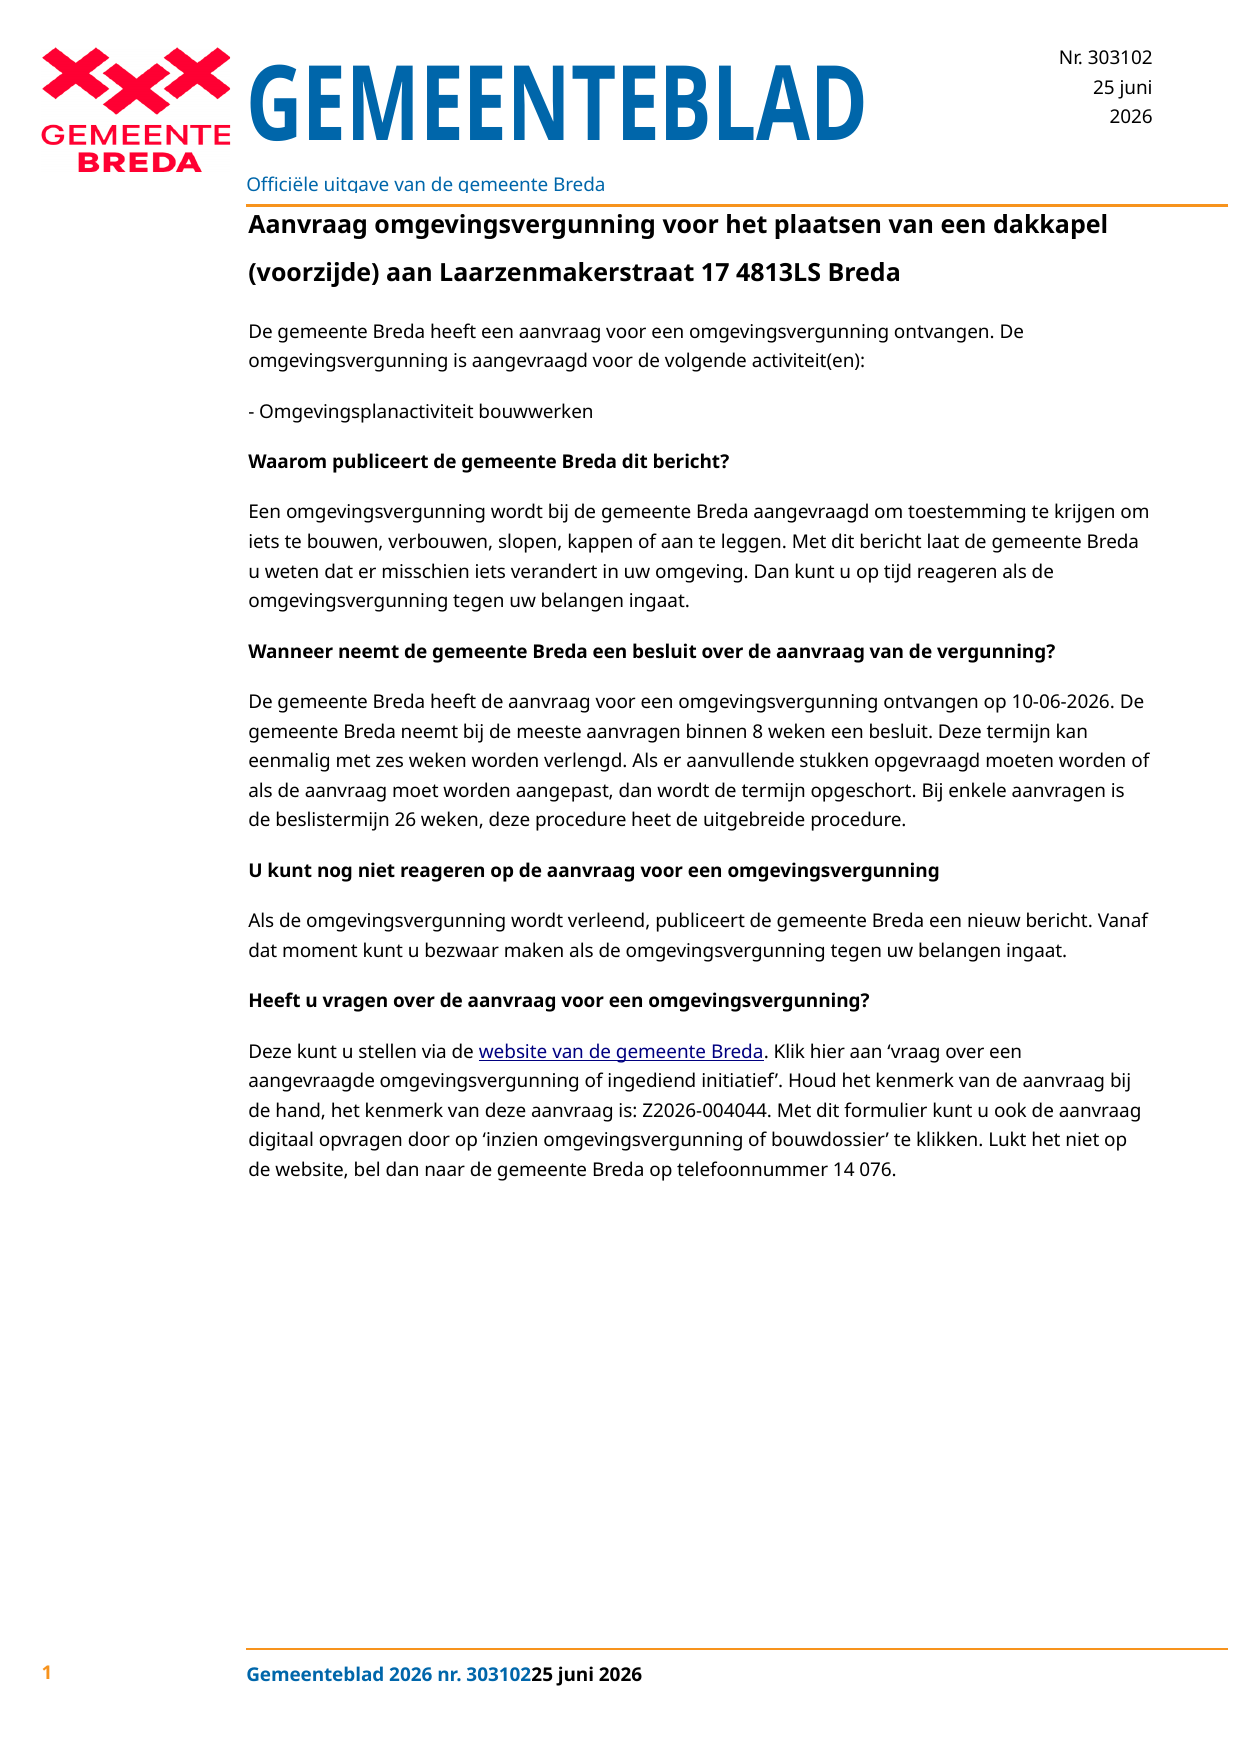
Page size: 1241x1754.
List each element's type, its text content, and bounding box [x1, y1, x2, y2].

text U kunt nog niet reageren op de aanvraag voor een omgevingsvergunning [248, 857, 1152, 883]
text Een omgevingsvergunning wordt bij de gemeente Breda aangevraagd om toestemming te krijgen om iets te bouwen, verbouwen, slopen, kappen of aan te leggen. Met dit bericht laat de gemeente Breda u weten dat er misschien iets verandert in uw omgeving. Dan kunt u op tijd reageren als de omgevingsvergunning tegen uw belangen ingaat. [248, 499, 1152, 613]
text Deze kunt u stellen via de website van de gemeente Breda. Klik hier aan ‘vraag over een aangevraagde omgevingsvergunning of ingediend initiatief’. Houd het kenmerk van de aanvraag bij de hand, het kenmerk van deze aanvraag is: Z2026-004044. Met dit formulier kunt u ook de aanvraag digitaal opvragen door op ‘inzien omgevingsvergunning of bouwdossier’ te klikken. Lukt het niet op de website, bel dan naar de gemeente Breda op telefoonnummer 14 076. [248, 1038, 1152, 1182]
text De gemeente Breda heeft de aanvraag voor een omgevingsvergunning ontvangen op 10-06-2026. De gemeente Breda neemt bij de meeste aanvragen binnen 8 weken een besluit. Deze termijn kan eenmalig met zes weken worden verlengd. Als er aanvullende stukken opgevraagd moeten worden of als de aanvraag moet worden aangepast, dan wordt de termijn opgeschort. Bij enkele aanvragen is de beslistermijn 26 weken, deze procedure heet de uitgebreide procedure. [248, 688, 1152, 832]
text - Omgevingsplanactiviteit bouwwerken [248, 398, 1152, 424]
text Wanneer neemt de gemeente Breda een besluit over de aanvraag van de vergunning? [248, 638, 1152, 664]
text Heeft u vragen over de aanvraag voor een omgevingsvergunning? [248, 987, 1152, 1013]
text Aanvraag omgevingsvergunning voor het plaatsen van een dakkapel (voorzijde) aan Laarzenmakerstraat 17 4813LS Breda [248, 207, 1152, 288]
picture [41, 47, 231, 172]
text Als de omgevingsvergunning wordt verleend, publiceert de gemeente Breda een nieuw bericht. Vanaf dat moment kunt u bezwaar maken als de omgevingsvergunning tegen uw belangen ingaat. [248, 907, 1152, 963]
text Waarom publiceert de gemeente Breda dit bericht? [248, 448, 1152, 474]
text De gemeente Breda heeft een aanvraag voor een omgevingsvergunning ontvangen. De omgevingsvergunning is aangevraagd voor de volgende activiteit(en): [248, 318, 1152, 373]
